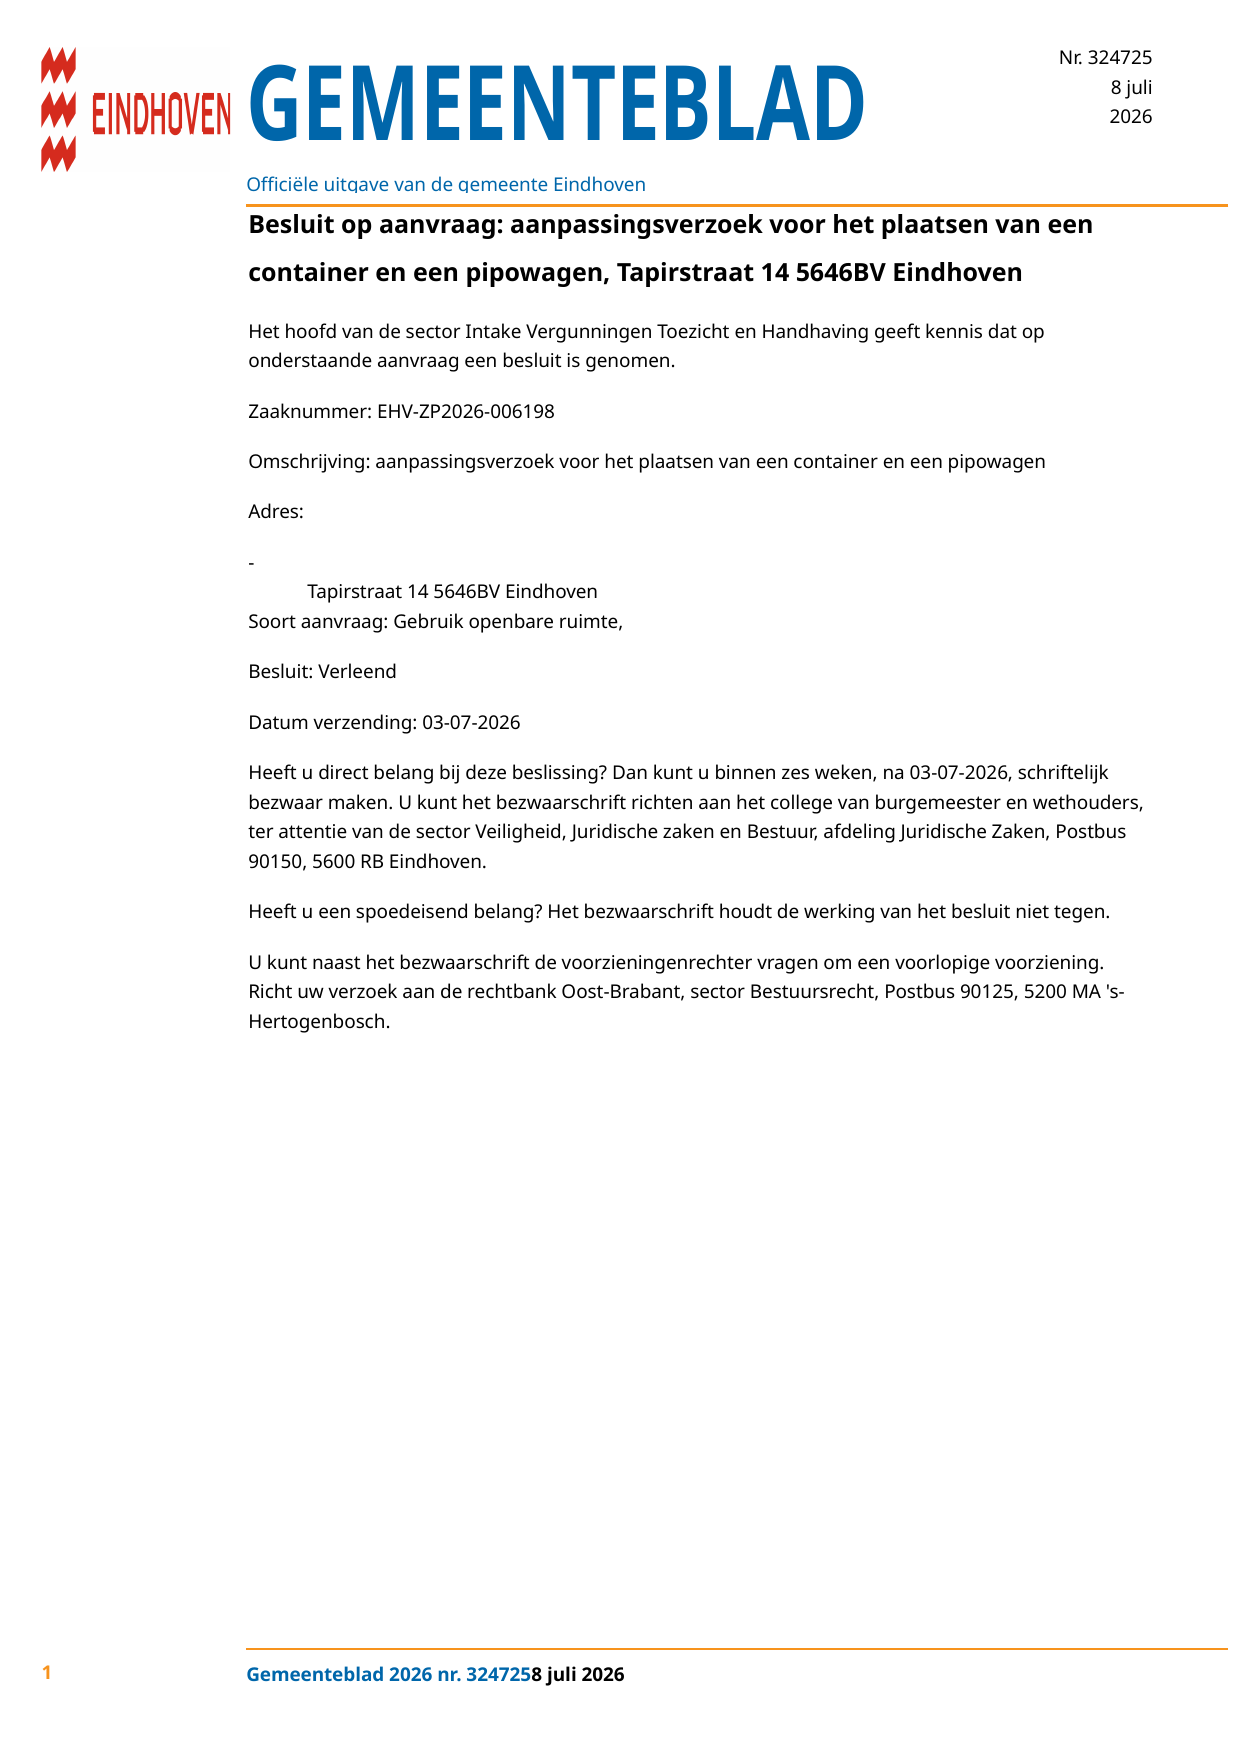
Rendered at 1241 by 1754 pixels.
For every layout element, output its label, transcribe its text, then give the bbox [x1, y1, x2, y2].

text Datum verzending: 03-07-2026 [248, 709, 1152, 735]
text Besluit op aanvraag: aanpassingsverzoek voor het plaatsen van een container en een pipowagen, Tapirstraat 14 5646BV Eindhoven [248, 207, 1152, 288]
text Heeft u direct belang bij deze beslissing? Dan kunt u binnen zes weken, na 03-07-2026, schriftelijk bezwaar maken. U kunt het bezwaarschrift richten aan het college van burgemeester en wethouders, ter attentie van de sector Veiligheid, Juridische zaken en Bestuur, afdeling Juridische Zaken, Postbus 90150, 5600 RB Eindhoven. [248, 759, 1152, 874]
text Heeft u een spoedeisend belang? Het bezwaarschrift houdt de werking van het besluit niet tegen. [248, 899, 1152, 924]
text Het hoofd van de sector Intake Vergunningen Toezicht en Handhaving geeft kennis dat op onderstaande aanvraag een besluit is genomen. [248, 318, 1152, 373]
text Besluit: Verleend [248, 659, 1152, 684]
picture [41, 47, 231, 172]
text Zaaknummer: EHV-ZP2026-006198 [248, 398, 1152, 424]
text U kunt naast het bezwaarschrift de voorzieningenrechter vragen om een voorlopige voorziening. Richt uw verzoek aan de rechtbank Oost-Brabant, sector Bestuursrecht, Postbus 90125, 5200 MA 's-Hertogenbosch. [248, 949, 1152, 1034]
text Soort aanvraag: Gebruik openbare ruimte, [248, 608, 1152, 634]
list Tapirstraat 14 5646BV Eindhoven [248, 579, 1152, 604]
text Adres: [248, 499, 1152, 524]
text Omschrijving: aanpassingsverzoek voor het plaatsen van een container en een pipowagen [248, 448, 1152, 474]
